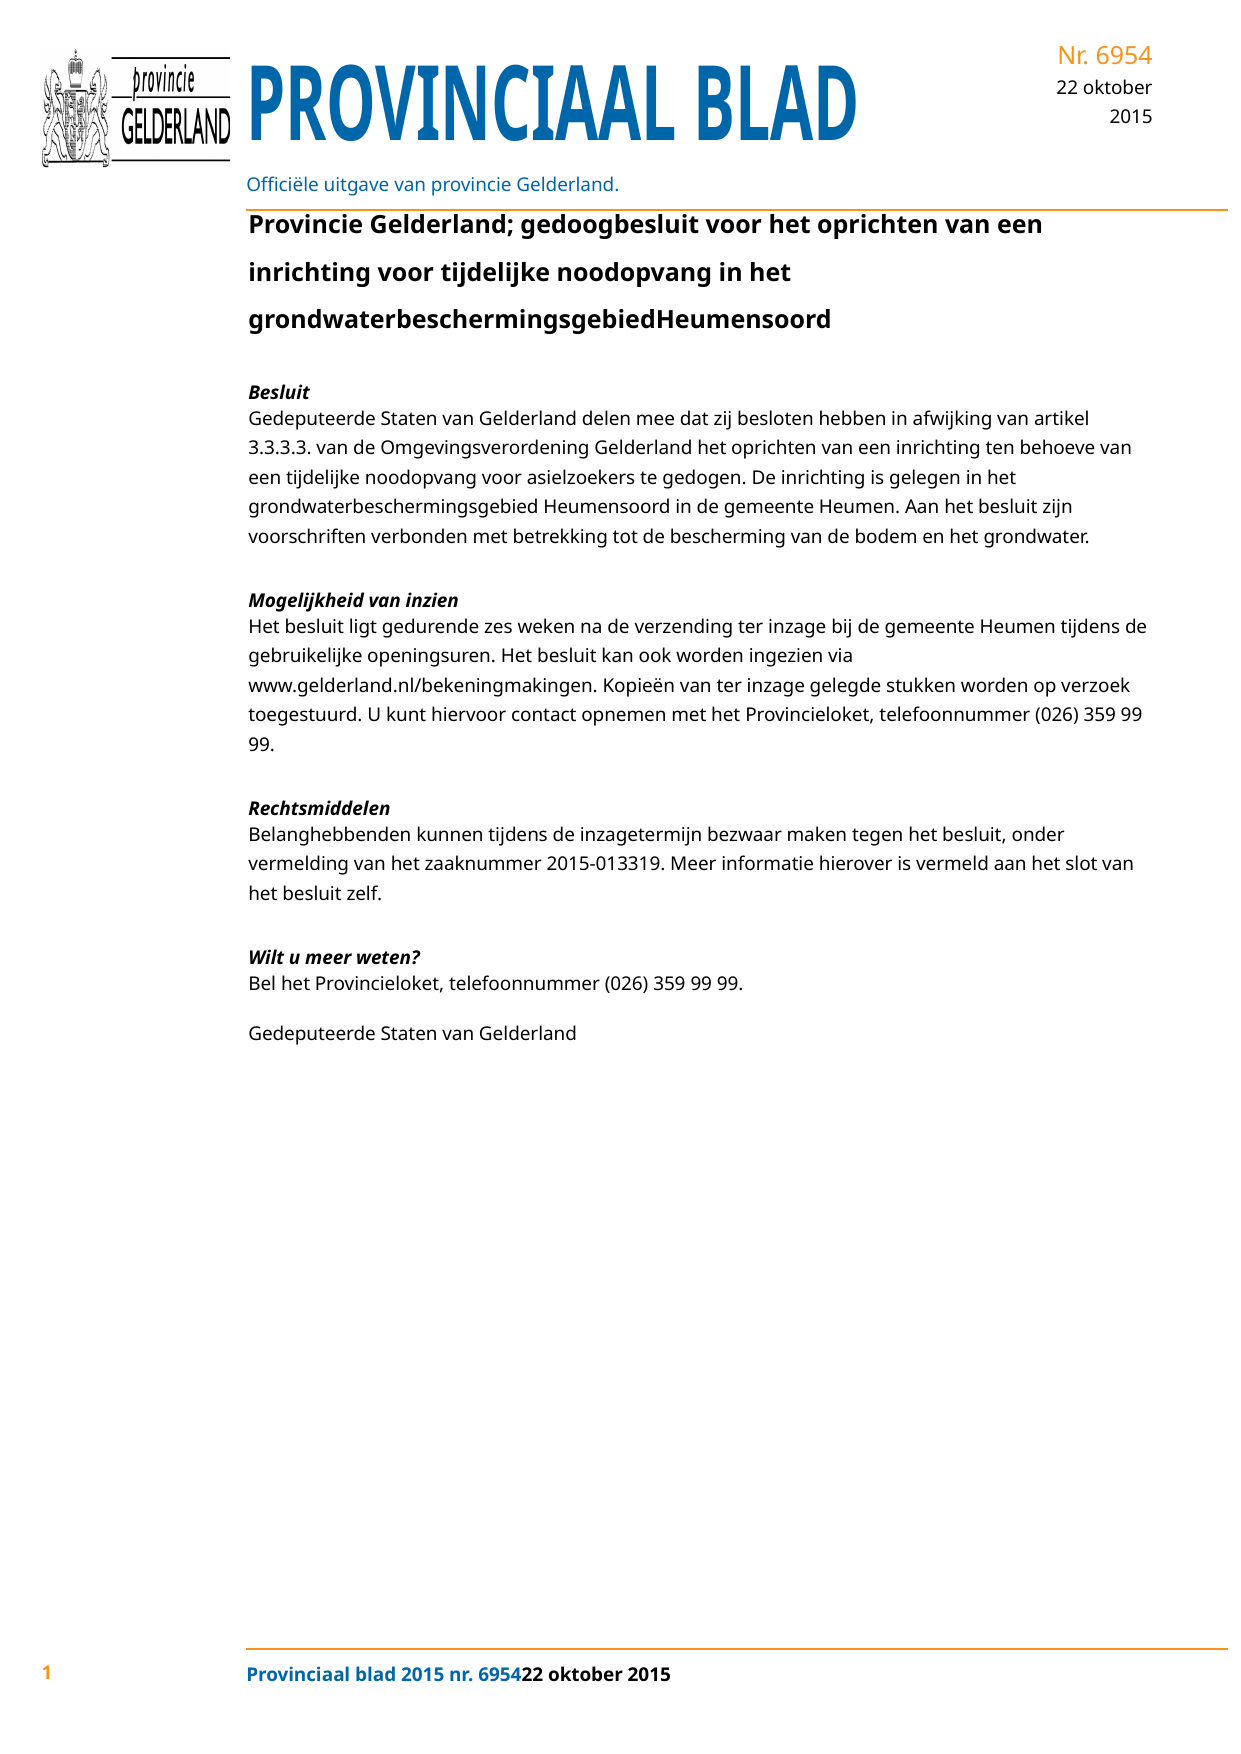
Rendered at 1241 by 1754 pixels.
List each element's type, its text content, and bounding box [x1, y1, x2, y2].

picture [41, 47, 231, 172]
text Provincie Gelderland; gedoogbesluit voor het oprichten van een inrichting voor tijdelijke noodopvang in het grondwaterbeschermingsgebiedHeumensoord [248, 211, 1152, 336]
text Belanghebbenden kunnen tijdens de inzagetermijn bezwaar maken tegen het besluit, onder vermelding van het zaaknummer 2015-013319. Meer informatie hierover is vermeld aan het slot van het besluit zelf. [248, 821, 1152, 906]
text Gedeputeerde Staten van Gelderland delen mee dat zij besloten hebben in afwijking van artikel 3.3.3.3. van de Omgevingsverordening Gelderland het oprichten van een inrichting ten behoeve van een tijdelijke noodopvang voor asielzoekers te gedogen. De inrichting is gelegen in het grondwaterbeschermingsgebied Heumensoord in de gemeente Heumen. Aan het besluit zijn voorschriften verbonden met betrekking tot de bescherming van de bodem en het grondwater. [248, 405, 1152, 549]
text Het besluit ligt gedurende zes weken na de verzending ter inzage bij de gemeente Heumen tijdens de gebruikelijke openingsuren. Het besluit kan ook worden ingezien via www.gelderland.nl/bekeningmakingen. Kopieën van ter inzage gelegde stukken worden op verzoek toegestuurd. U kunt hiervoor contact opnemen met het Provincieloket, telefoonnummer (026) 359 99 99. [248, 613, 1152, 757]
text Bel het Provincieloket, telefoonnummer (026) 359 99 99. [248, 970, 1152, 995]
text Gedeputeerde Staten van Gelderland [248, 1020, 1152, 1046]
text Rechtsmiddelen [248, 795, 1152, 821]
text Besluit [248, 379, 1152, 405]
text Wilt u meer weten? [248, 944, 1152, 970]
text Mogelijkheid van inzien [248, 587, 1152, 613]
